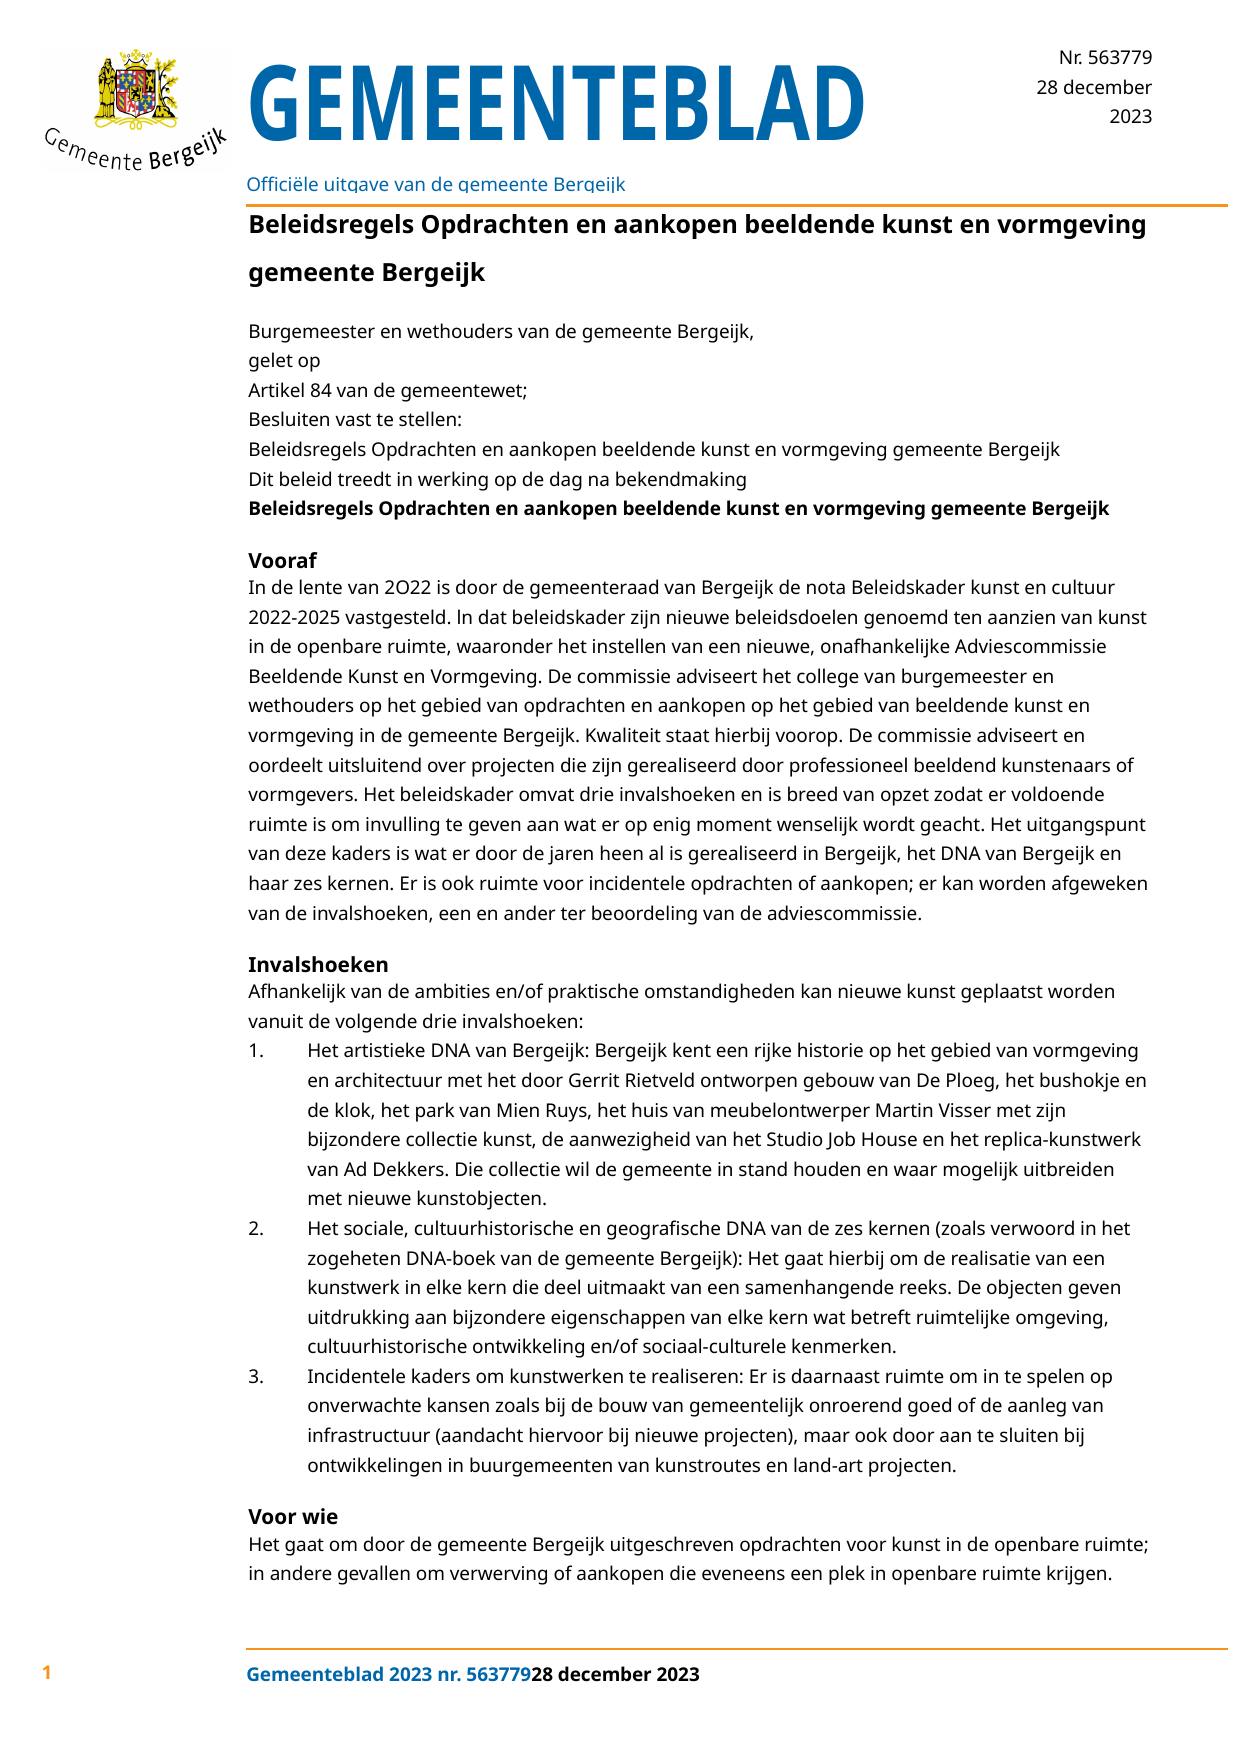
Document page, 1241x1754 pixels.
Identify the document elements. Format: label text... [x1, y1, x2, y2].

text Beleidsregels Opdrachten en aankopen beeldende kunst en vormgeving gemeente Bergeijk [248, 207, 1152, 288]
text In de lente van 2O22 is door de gemeenteraad van Bergeijk de nota Beleidskader kunst en cultuur 2022-2025 vastgesteld. ln dat beleidskader zijn nieuwe beleidsdoelen genoemd ten aanzien van kunst in de openbare ruimte, waaronder het instellen van een nieuwe, onafhankelijke Adviescommissie Beeldende Kunst en Vormgeving. De commissie adviseert het college van burgemeester en wethouders op het gebied van opdrachten en aankopen op het gebied van beeldende kunst en vormgeving in de gemeente Bergeijk. Kwaliteit staat hierbij voorop. De commissie adviseert en oordeelt uitsluitend over projecten die zijn gerealiseerd door professioneel beeldend kunstenaars of vormgevers. Het beleidskader omvat drie invalshoeken en is breed van opzet zodat er voldoende ruimte is om invulling te geven aan wat er op enig moment wenselijk wordt geacht. Het uitgangspunt van deze kaders is wat er door de jaren heen al is gerealiseerd in Bergeijk, het DNA van Bergeijk en haar zes kernen. Er is ook ruimte voor incidentele opdrachten of aankopen; er kan worden afgeweken van de invalshoeken, een en ander ter beoordeling van de adviescommissie. [248, 574, 1152, 925]
text Beleidsregels Opdrachten en aankopen beeldende kunst en vormgeving gemeente Bergeijk [248, 436, 1152, 462]
text Het gaat om door de gemeente Bergeijk uitgeschreven opdrachten voor kunst in de openbare ruimte; in andere gevallen om verwerving of aankopen die eveneens een plek in openbare ruimte krijgen. [248, 1531, 1152, 1586]
text Beleidsregels Opdrachten en aankopen beeldende kunst en vormgeving gemeente Bergeijk [248, 495, 1152, 521]
text Dit beleid treedt in werking op de dag na bekendmaking [248, 466, 1152, 492]
text Burgemeester en wethouders van de gemeente Bergeijk, [248, 318, 1152, 344]
text Vooraf [248, 546, 1152, 574]
list Het artistieke DNA van Bergeijk: Bergeijk kent een rijke historie op het gebied van vormgeving en architectuur met het door Gerrit Rietveld ontworpen gebouw van De Ploeg, het bushokje en de klok, het park van Mien Ruys, het huis van meubelontwerper Martin Visser met zijn bijzondere collectie kunst, de aanwezigheid van het Studio Job House en het replica-kunstwerk van Ad Dekkers. Die collectie wil de gemeente in stand houden en waar mogelijk uitbreiden met nieuwe kunstobjecten. [248, 1038, 1152, 1211]
text Afhankelijk van de ambities en/of praktische omstandigheden kan nieuwe kunst geplaatst worden vanuit de volgende drie invalshoeken: [248, 978, 1152, 1034]
list Incidentele kaders om kunstwerken te realiseren: Er is daarnaast ruimte om in te spelen op onverwachte kansen zoals bij de bouw van gemeentelijk onroerend goed of de aanleg van infrastructuur (aandacht hiervoor bij nieuwe projecten), maar ook door aan te sluiten bij ontwikkelingen in buurgemeenten van kunstroutes en land-art projecten. [248, 1363, 1152, 1478]
picture [41, 47, 231, 172]
text Voor wie [248, 1502, 1152, 1531]
text gelet op [248, 347, 1152, 373]
text Artikel 84 van de gemeentewet; [248, 377, 1152, 403]
text Invalshoeken [248, 950, 1152, 978]
text Besluiten vast te stellen: [248, 407, 1152, 432]
list Het sociale, cultuurhistorische en geografische DNA van de zes kernen (zoals verwoord in het zogeheten DNA-boek van de gemeente Bergeijk): Het gaat hierbij om de realisatie van een kunstwerk in elke kern die deel uitmaakt van een samenhangende reeks. De objecten geven uitdrukking aan bijzondere eigenschappen van elke kern wat betreft ruimtelijke omgeving, cultuurhistorische ontwikkeling en/of sociaal-culturele kenmerken. [248, 1215, 1152, 1359]
